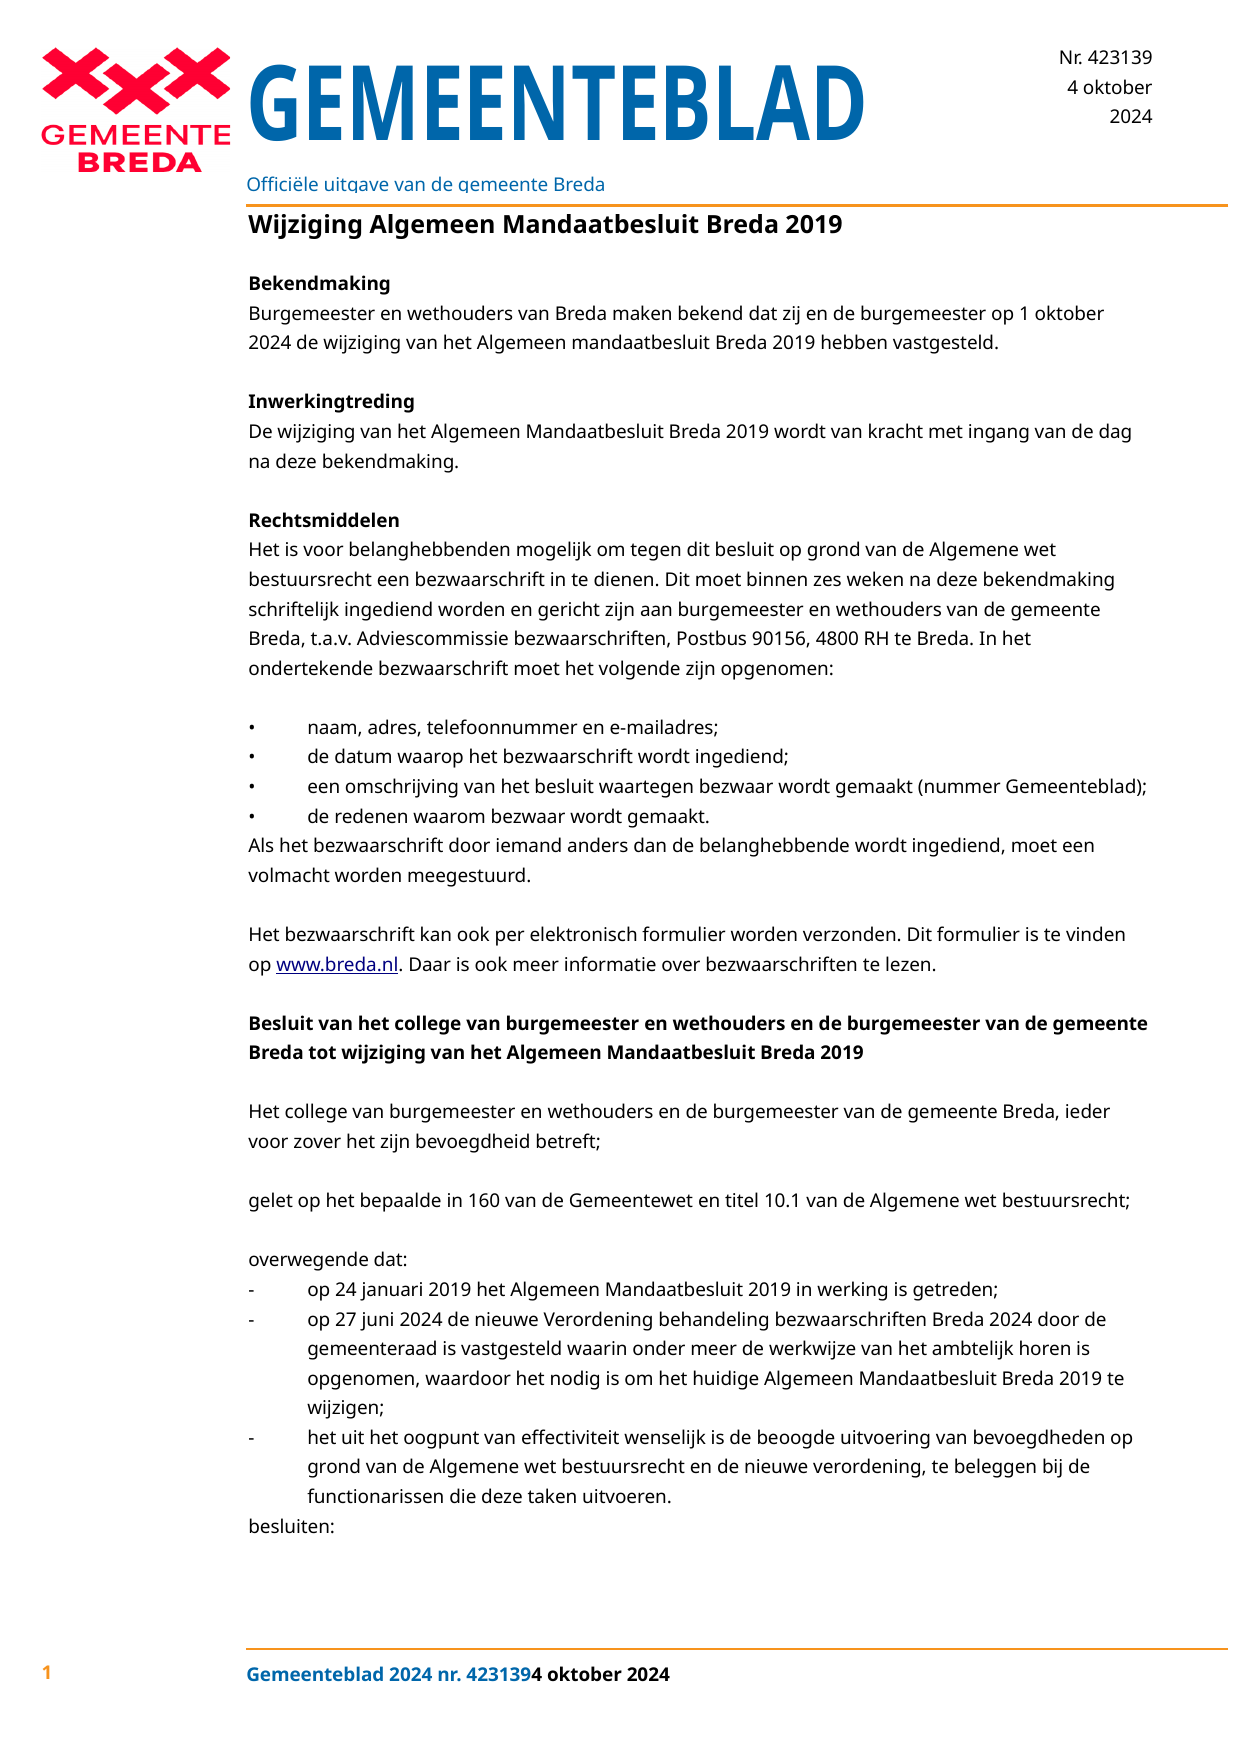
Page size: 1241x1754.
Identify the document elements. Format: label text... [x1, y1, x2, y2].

text gelet op het bepaalde in 160 van de Gemeentewet en titel 10.1 van de Algemene wet bestuursrecht; [248, 1187, 1152, 1213]
text Burgemeester en wethouders van Breda maken bekend dat zij en de burgemeester op 1 oktober 2024 de wijziging van het Algemeen mandaatbesluit Breda 2019 hebben vastgesteld. [248, 300, 1152, 355]
text Rechtsmiddelen [248, 507, 1152, 533]
text Het is voor belanghebbenden mogelijk om tegen dit besluit op grond van de Algemene wet bestuursrecht een bezwaarschrift in te dienen. Dit moet binnen zes weken na deze bekendmaking schriftelijk ingediend worden en gericht zijn aan burgemeester en wethouders van de gemeente Breda, t.a.v. Adviescommissie bezwaarschriften, Postbus 90156, 4800 RH te Breda. In het ondertekende bezwaarschrift moet het volgende zijn opgenomen: [248, 537, 1152, 681]
text De wijziging van het Algemeen Mandaatbesluit Breda 2019 wordt van kracht met ingang van de dag na deze bekendmaking. [248, 418, 1152, 473]
list naam, adres, telefoonnummer en e-mailadres; [248, 714, 1152, 740]
list de redenen waarom bezwaar wordt gemaakt. [248, 803, 1152, 828]
text Het bezwaarschrift kan ook per elektronisch formulier worden verzonden. Dit formulier is te vinden op www.breda.nl. Daar is ook meer informatie over bezwaarschriften te lezen. [248, 921, 1152, 976]
text Wijziging Algemeen Mandaatbesluit Breda 2019 [248, 207, 1152, 241]
text Als het bezwaarschrift door iemand anders dan de belanghebbende wordt ingediend, moet een volmacht worden meegestuurd. [248, 832, 1152, 888]
list op 24 januari 2019 het Algemeen Mandaatbesluit 2019 in werking is getreden; [248, 1276, 1152, 1302]
text overwegende dat: [248, 1247, 1152, 1272]
list de datum waarop het bezwaarschrift wordt ingediend; [248, 744, 1152, 769]
text Inwerkingtreding [248, 389, 1152, 414]
text Bekendmaking [248, 270, 1152, 296]
list het uit het oogpunt van effectiviteit wenselijk is de beoogde uitvoering van bevoegdheden op grond van de Algemene wet bestuursrecht en de nieuwe verordening, te beleggen bij de functionarissen die deze taken uitvoeren. [248, 1424, 1152, 1509]
list op 27 juni 2024 de nieuwe Verordening behandeling bezwaarschriften Breda 2024 door de gemeenteraad is vastgesteld waarin onder meer de werkwijze van het ambtelijk horen is opgenomen, waardoor het nodig is om het huidige Algemeen Mandaatbesluit Breda 2019 te wijzigen; [248, 1306, 1152, 1420]
list een omschrijving van het besluit waartegen bezwaar wordt gemaakt (nummer Gemeenteblad); [248, 773, 1152, 799]
text besluiten: [248, 1513, 1152, 1538]
text Het college van burgemeester en wethouders en de burgemeester van de gemeente Breda, ieder voor zover het zijn bevoegdheid betreft; [248, 1099, 1152, 1154]
picture [41, 47, 231, 172]
text Besluit van het college van burgemeester en wethouders en de burgemeester van de gemeente Breda tot wijziging van het Algemeen Mandaatbesluit Breda 2019 [248, 1010, 1152, 1065]
